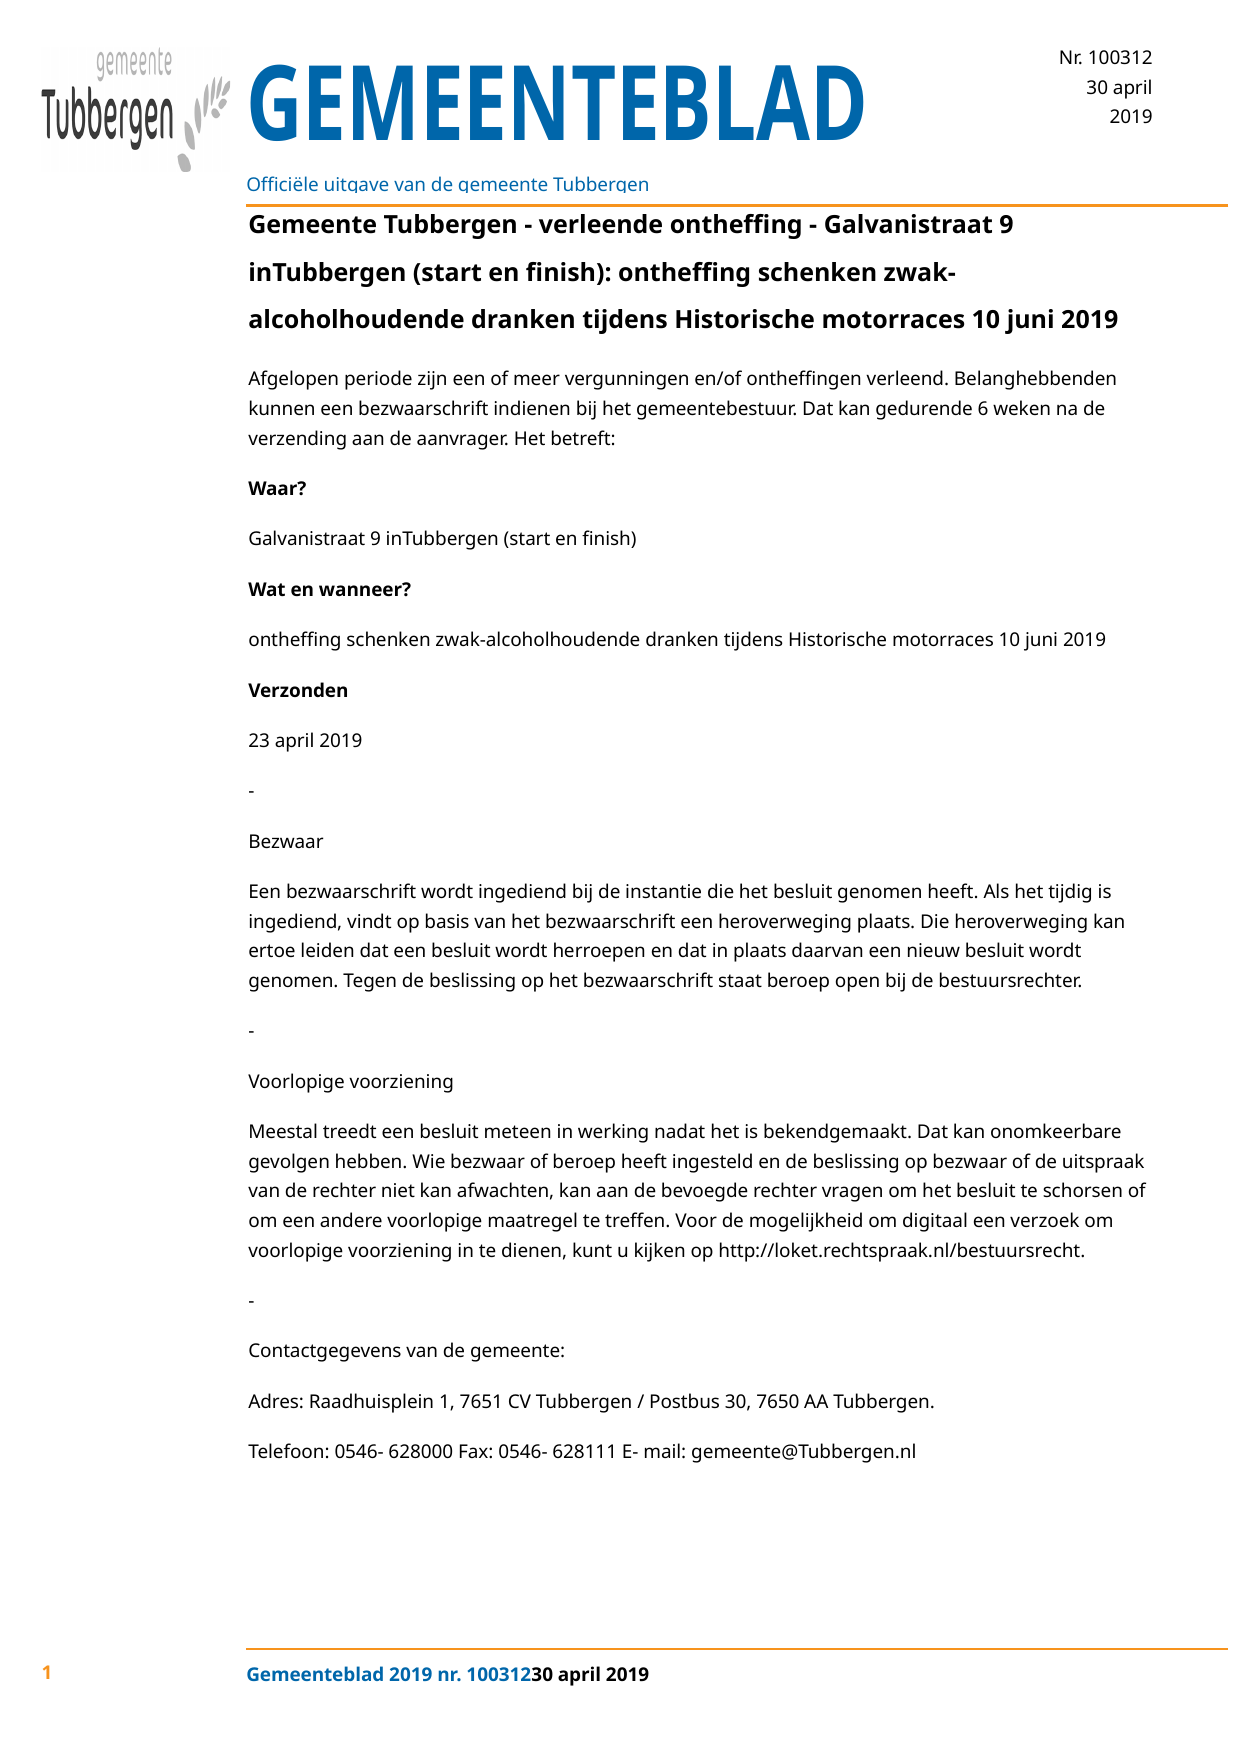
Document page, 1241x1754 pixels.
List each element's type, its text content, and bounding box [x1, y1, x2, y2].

text Gemeente Tubbergen - verleende ontheffing - Galvanistraat 9 inTubbergen (start en finish): ontheffing schenken zwak-alcoholhoudende dranken tijdens Historische motorraces 10 juni 2019 [248, 207, 1152, 336]
text 23 april 2019 [248, 727, 1152, 753]
text Bezwaar [248, 828, 1152, 854]
text Telefoon: 0546- 628000 Fax: 0546- 628111 E- mail: gemeente@Tubbergen.nl [248, 1438, 1152, 1464]
text Galvanistraat 9 inTubbergen (start en finish) [248, 526, 1152, 551]
text - [248, 1287, 1152, 1313]
text - [248, 1018, 1152, 1043]
text Verzonden [248, 677, 1152, 702]
text Voorlopige voorziening [248, 1068, 1152, 1094]
picture [41, 47, 231, 172]
text Een bezwaarschrift wordt ingediend bij de instantie die het besluit genomen heeft. Als het tijdig is ingediend, vindt op basis van het bezwaarschrift een heroverweging plaats. Die heroverweging kan ertoe leiden dat een besluit wordt herroepen en dat in plaats daarvan een nieuw besluit wordt genomen. Tegen de beslissing op het bezwaarschrift staat beroep open bij de bestuursrechter. [248, 878, 1152, 993]
text Wat en wanneer? [248, 576, 1152, 602]
text ontheffing schenken zwak-alcoholhoudende dranken tijdens Historische motorraces 10 juni 2019 [248, 626, 1152, 652]
text - [248, 778, 1152, 803]
text Contactgegevens van de gemeente: [248, 1338, 1152, 1363]
text Meestal treedt een besluit meteen in werking nadat het is bekendgemaakt. Dat kan onomkeerbare gevolgen hebben. Wie bezwaar of beroep heeft ingesteld en de beslissing op bezwaar of de uitspraak van de rechter niet kan afwachten, kan aan de bevoegde rechter vragen om het besluit te schorsen of om een andere voorlopige maatregel te treffen. Voor de mogelijkheid om digitaal een verzoek om voorlopige voorziening in te dienen, kunt u kijken op http://loket.rechtspraak.nl/bestuursrecht. [248, 1118, 1152, 1262]
text Afgelopen periode zijn een of meer vergunningen en/of ontheffingen verleend. Belanghebbenden kunnen een bezwaarschrift indienen bij het gemeentebestuur. Dat kan gedurende 6 weken na de verzending aan de aanvrager. Het betreft: [248, 366, 1152, 450]
text Adres: Raadhuisplein 1, 7651 CV Tubbergen / Postbus 30, 7650 AA Tubbergen. [248, 1388, 1152, 1414]
text Waar? [248, 475, 1152, 501]
